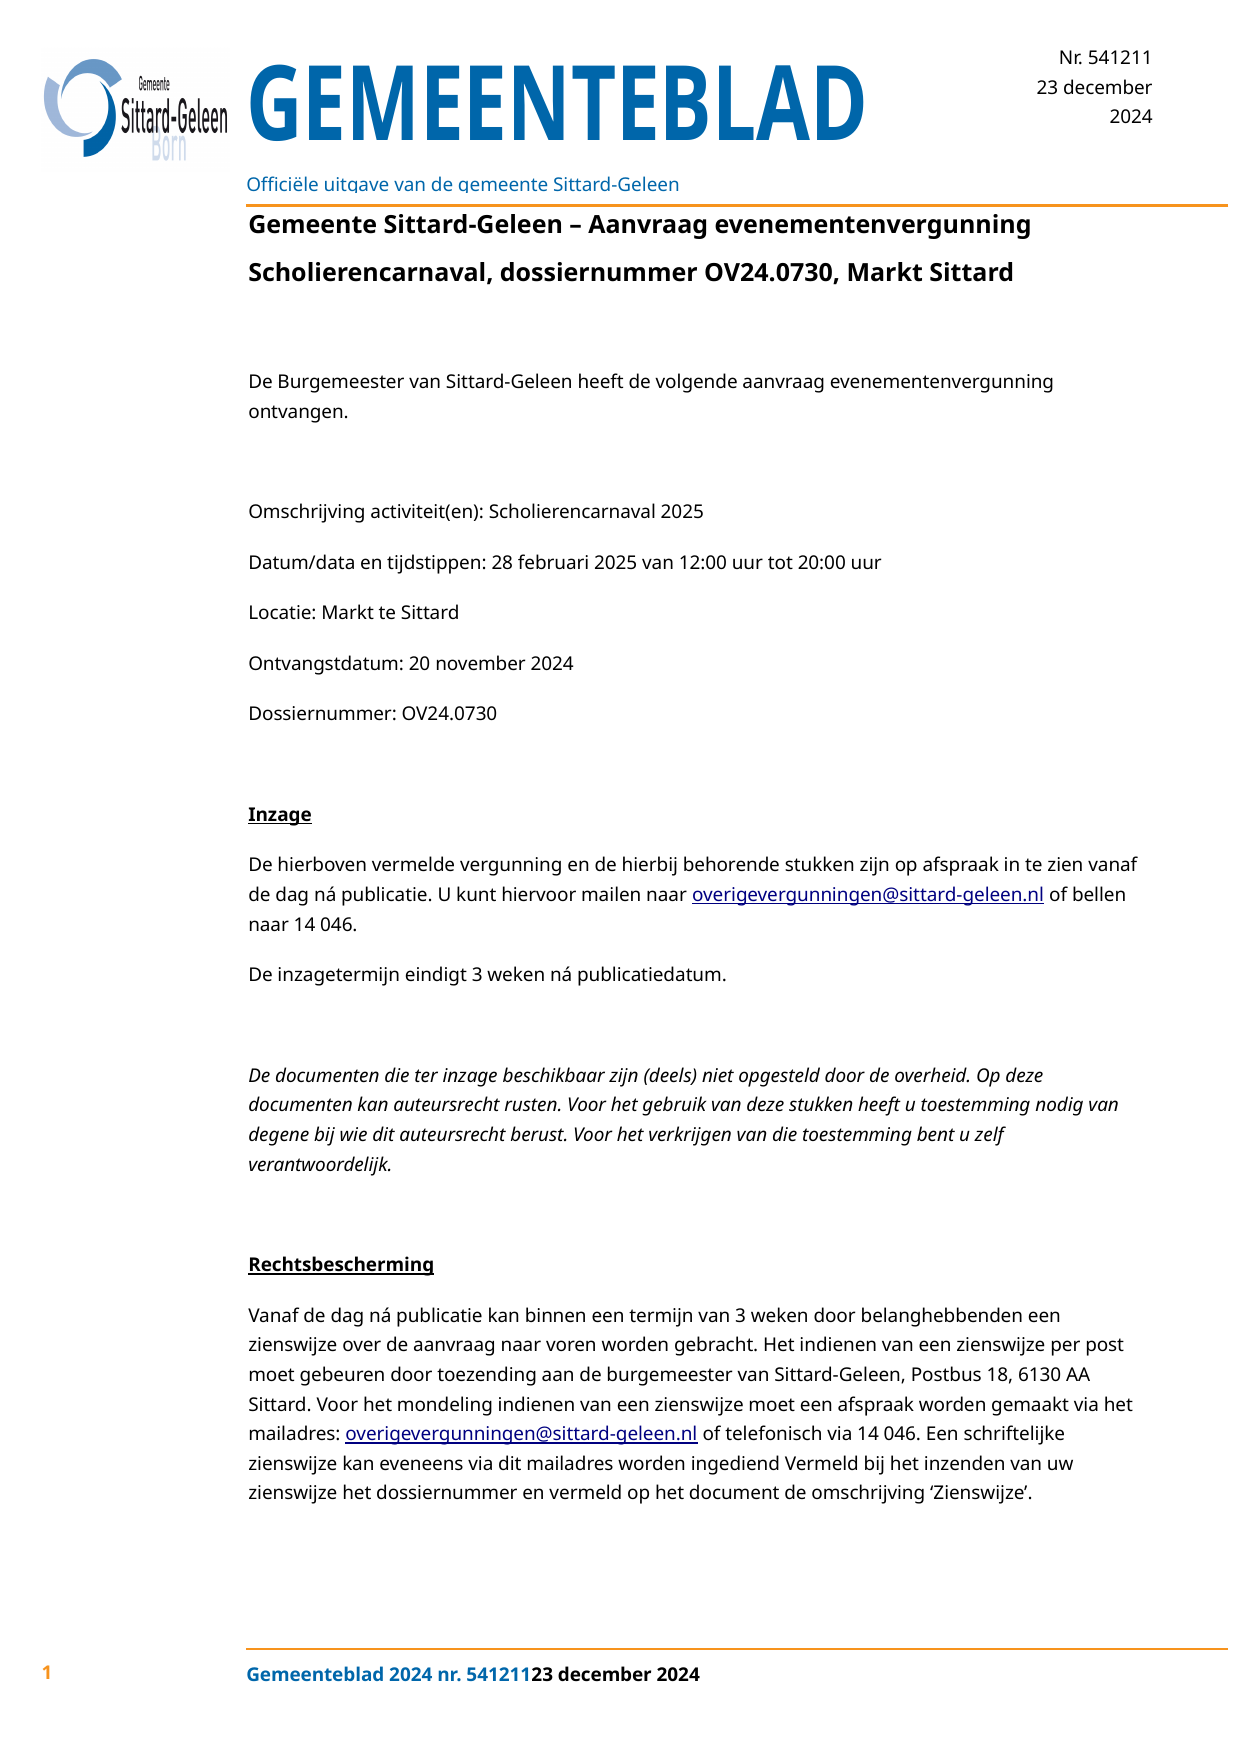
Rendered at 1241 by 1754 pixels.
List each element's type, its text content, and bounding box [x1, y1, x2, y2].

text Locatie: Markt te Sittard [248, 599, 1152, 625]
text Inzage [248, 801, 1152, 827]
text Vanaf de dag ná publicatie kan binnen een termijn van 3 weken door belanghebbenden een zienswijze over de aanvraag naar voren worden gebracht. Het indienen van een zienswijze per post moet gebeuren door toezending aan de burgemeester van Sittard-Geleen, Postbus 18, 6130 AA Sittard. Voor het mondeling indienen van een zienswijze moet een afspraak worden gemaakt via het mailadres: overigevergunningen@sittard-geleen.nl of telefonisch via 14 046. Een schriftelijke zienswijze kan eveneens via dit mailadres worden ingediend Vermeld bij het inzenden van uw zienswijze het dossiernummer en vermeld op het document de omschrijving ‘Zienswijze’. [248, 1302, 1152, 1505]
text De hierboven vermelde vergunning en de hierbij behorende stukken zijn op afspraak in te zien vanaf de dag ná publicatie. U kunt hiervoor mailen naar overigevergunningen@sittard-geleen.nl of bellen naar 14 046. [248, 852, 1152, 937]
text Dossiernummer: OV24.0730 [248, 700, 1152, 726]
text Ontvangstdatum: 20 november 2024 [248, 650, 1152, 676]
text Omschrijving activiteit(en): Scholierencarnaval 2025 [248, 499, 1152, 524]
text Rechtsbescherming [248, 1252, 1152, 1277]
text De Burgemeester van Sittard-Geleen heeft de volgende aanvraag evenementenvergunning ontvangen. [248, 368, 1152, 424]
text Datum/data en tijdstippen: 28 februari 2025 van 12:00 uur tot 20:00 uur [248, 549, 1152, 575]
picture [41, 47, 231, 172]
text De documenten die ter inzage beschikbaar zijn (deels) niet opgesteld door de overheid. Op deze documenten kan auteursrecht rusten. Voor het gebruik van deze stukken heeft u toestemming nodig van degene bij wie dit auteursrecht berust. Voor het verkrijgen van die toestemming bent u zelf verantwoordelijk. [248, 1062, 1152, 1177]
text Gemeente Sittard-Geleen – Aanvraag evenementenvergunning Scholierencarnaval, dossiernummer OV24.0730, Markt Sittard [248, 207, 1152, 288]
text De inzagetermijn eindigt 3 weken ná publicatiedatum. [248, 961, 1152, 987]
